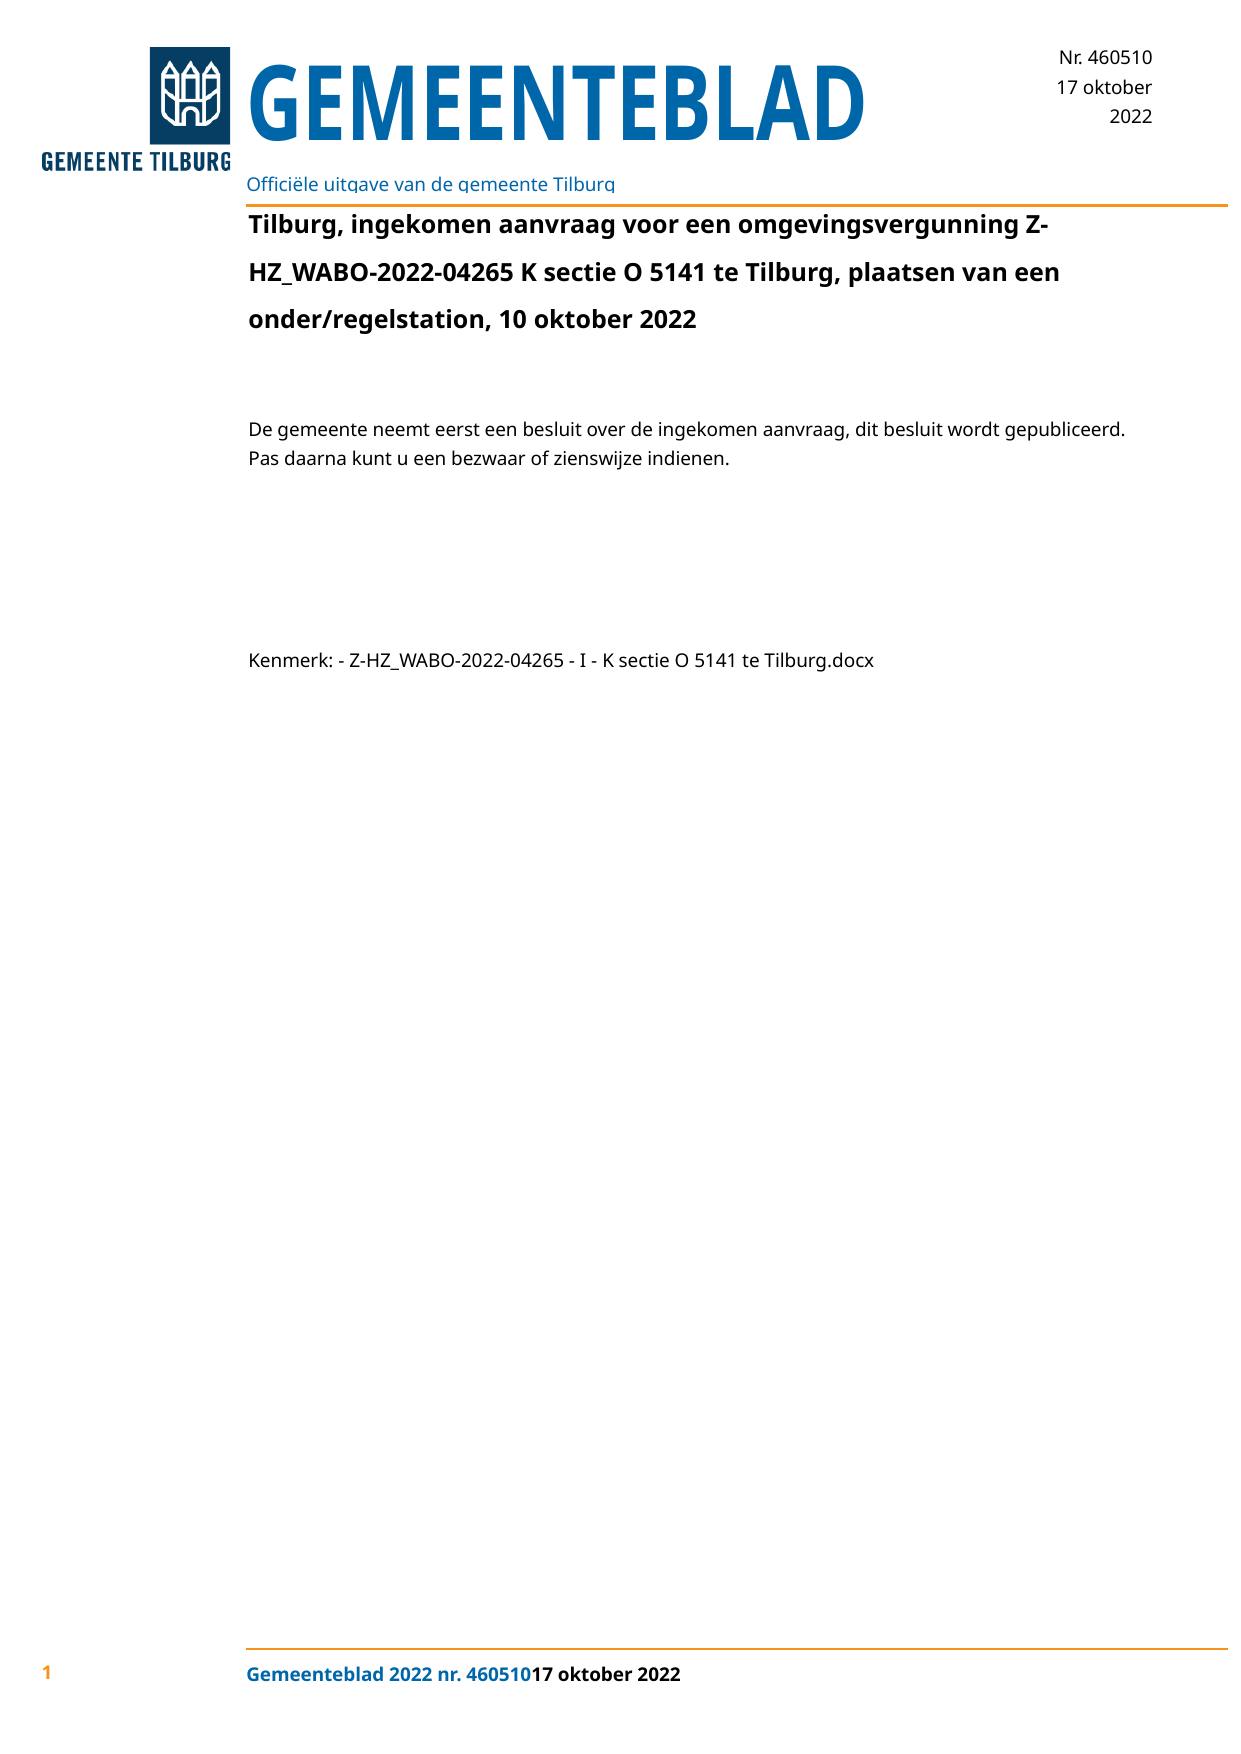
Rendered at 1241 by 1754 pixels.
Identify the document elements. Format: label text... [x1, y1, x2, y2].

text Kenmerk: - Z-HZ_WABO-2022-04265 - I - K sectie O 5141 te Tilburg.docx [248, 647, 1152, 673]
text De gemeente neemt eerst een besluit over de ingekomen aanvraag, dit besluit wordt gepubliceerd. Pas daarna kunt u een bezwaar of zienswijze indienen. [248, 416, 1152, 471]
picture [41, 47, 231, 172]
text Tilburg, ingekomen aanvraag voor een omgevingsvergunning Z-HZ_WABO-2022-04265 K sectie O 5141 te Tilburg, plaatsen van een onder/regelstation, 10 oktober 2022 [248, 207, 1152, 336]
